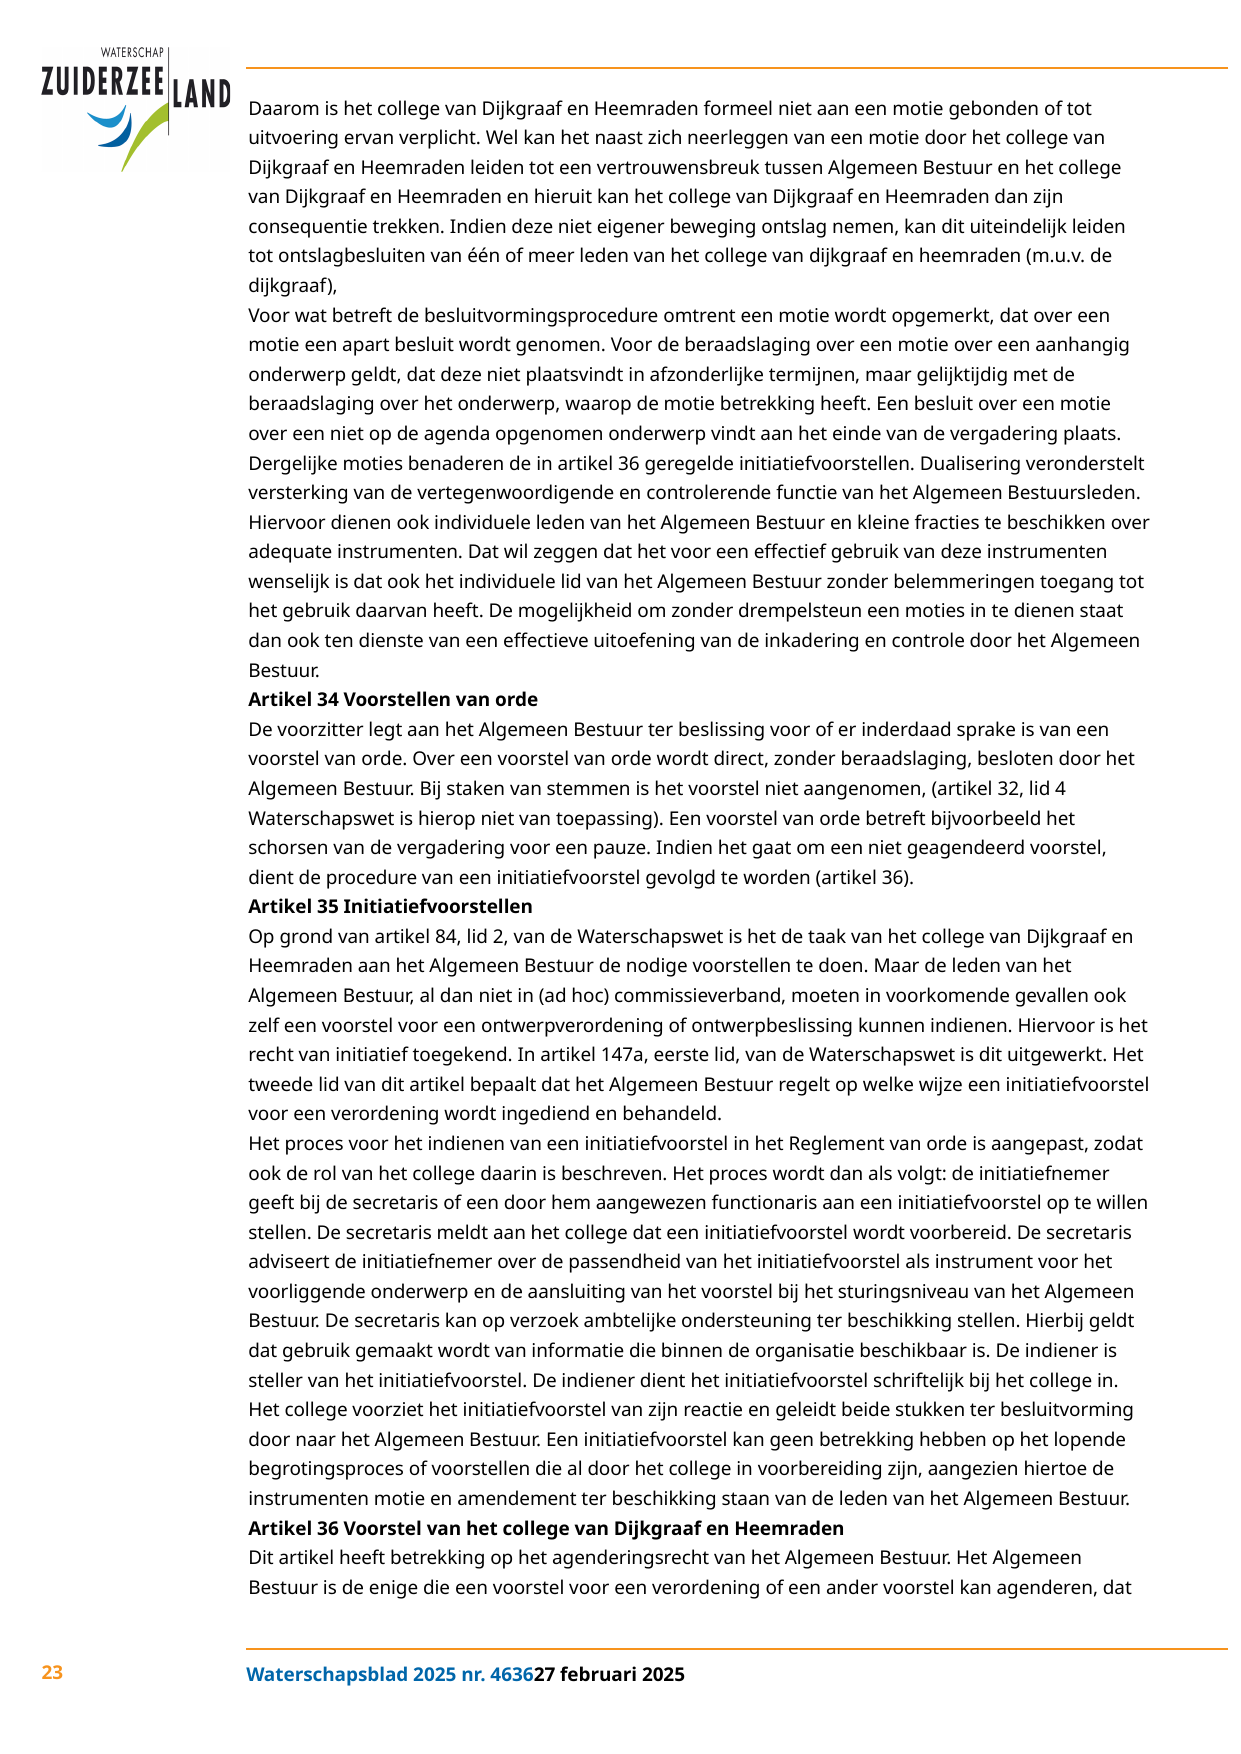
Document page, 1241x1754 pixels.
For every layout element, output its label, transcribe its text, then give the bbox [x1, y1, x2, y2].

text De voorzitter legt aan het Algemeen Bestuur ter beslissing voor of er inderdaad sprake is van een voorstel van orde. Over een voorstel van orde wordt direct, zonder beraadslaging, besloten door het Algemeen Bestuur. Bij staken van stemmen is het voorstel niet aangenomen, (artikel 32, lid 4 Waterschapswet is hierop niet van toepassing). Een voorstel van orde betreft bijvoorbeeld het schorsen van de vergadering voor een pauze. Indien het gaat om een niet geagendeerd voorstel, dient de procedure van een initiatiefvoorstel gevolgd te worden (artikel 36). [248, 716, 1152, 890]
text Op grond van artikel 84, lid 2, van de Waterschapswet is het de taak van het college van Dijkgraaf en Heemraden aan het Algemeen Bestuur de nodige voorstellen te doen. Maar de leden van het Algemeen Bestuur, al dan niet in (ad hoc) commissieverband, moeten in voorkomende gevallen ook zelf een voorstel voor een ontwerpverordening of ontwerpbeslissing kunnen indienen. Hiervoor is het recht van initiatief toegekend. In artikel 147a, eerste lid, van de Waterschapswet is dit uitgewerkt. Het tweede lid van dit artikel bepaalt dat het Algemeen Bestuur regelt op welke wijze een initiatiefvoorstel voor een verordening wordt ingediend en behandeld. [248, 923, 1152, 1126]
text Artikel 34 Voorstellen van orde [248, 686, 1152, 712]
text Artikel 36 Voorstel van het college van Dijkgraaf en Heemraden [248, 1515, 1152, 1541]
text Het proces voor het indienen van een initiatiefvoorstel in het Reglement van orde is aangepast, zodat ook de rol van het college daarin is beschreven. Het proces wordt dan als volgt: de initiatiefnemer geeft bij de secretaris of een door hem aangewezen functionaris aan een initiatiefvoorstel op te willen stellen. De secretaris meldt aan het college dat een initiatiefvoorstel wordt voorbereid. De secretaris adviseert de initiatiefnemer over de passendheid van het initiatiefvoorstel als instrument voor het voorliggende onderwerp en de aansluiting van het voorstel bij het sturingsniveau van het Algemeen Bestuur. De secretaris kan op verzoek ambtelijke ondersteuning ter beschikking stellen. Hierbij geldt dat gebruik gemaakt wordt van informatie die binnen de organisatie beschikbaar is. De indiener is steller van het initiatiefvoorstel. De indiener dient het initiatiefvoorstel schriftelijk bij het college in. Het college voorziet het initiatiefvoorstel van zijn reactie en geleidt beide stukken ter besluitvorming door naar het Algemeen Bestuur. Een initiatiefvoorstel kan geen betrekking hebben op het lopende begrotingsproces of voorstellen die al door het college in voorbereiding zijn, aangezien hiertoe de instrumenten motie en amendement ter beschikking staan van de leden van het Algemeen Bestuur. [248, 1130, 1152, 1511]
text Dit artikel heeft betrekking op het agenderingsrecht van het Algemeen Bestuur. Het Algemeen Bestuur is de enige die een voorstel voor een verordening of een ander voorstel kan agenderen, dat [248, 1544, 1152, 1600]
text Daarom is het college van Dijkgraaf en Heemraden formeel niet aan een motie gebonden of tot uitvoering ervan verplicht. Wel kan het naast zich neerleggen van een motie door het college van Dijkgraaf en Heemraden leiden tot een vertrouwensbreuk tussen Algemeen Bestuur en het college van Dijkgraaf en Heemraden en hieruit kan het college van Dijkgraaf en Heemraden dan zijn consequentie trekken. Indien deze niet eigener beweging ontslag nemen, kan dit uiteindelijk leiden tot ontslagbesluiten van één of meer leden van het college van dijkgraaf en heemraden (m.u.v. de dijkgraaf), [248, 95, 1152, 298]
text Voor wat betreft de besluitvormingsprocedure omtrent een motie wordt opgemerkt, dat over een motie een apart besluit wordt genomen. Voor de beraadslaging over een motie over een aanhangig onderwerp geldt, dat deze niet plaatsvindt in afzonderlijke termijnen, maar gelijktijdig met de beraadslaging over het onderwerp, waarop de motie betrekking heeft. Een besluit over een motie over een niet op de agenda opgenomen onderwerp vindt aan het einde van de vergadering plaats. Dergelijke moties benaderen de in artikel 36 geregelde initiatiefvoorstellen. Dualisering veronderstelt versterking van de vertegenwoordigende en controlerende functie van het Algemeen Bestuursleden. Hiervoor dienen ook individuele leden van het Algemeen Bestuur en kleine fracties te beschikken over adequate instrumenten. Dat wil zeggen dat het voor een effectief gebruik van deze instrumenten wenselijk is dat ook het individuele lid van het Algemeen Bestuur zonder belemmeringen toegang tot het gebruik daarvan heeft. De mogelijkheid om zonder drempelsteun een moties in te dienen staat dan ook ten dienste van een effectieve uitoefening van de inkadering en controle door het Algemeen Bestuur. [248, 302, 1152, 683]
text Artikel 35 Initiatiefvoorstellen [248, 893, 1152, 919]
picture [41, 47, 231, 172]
